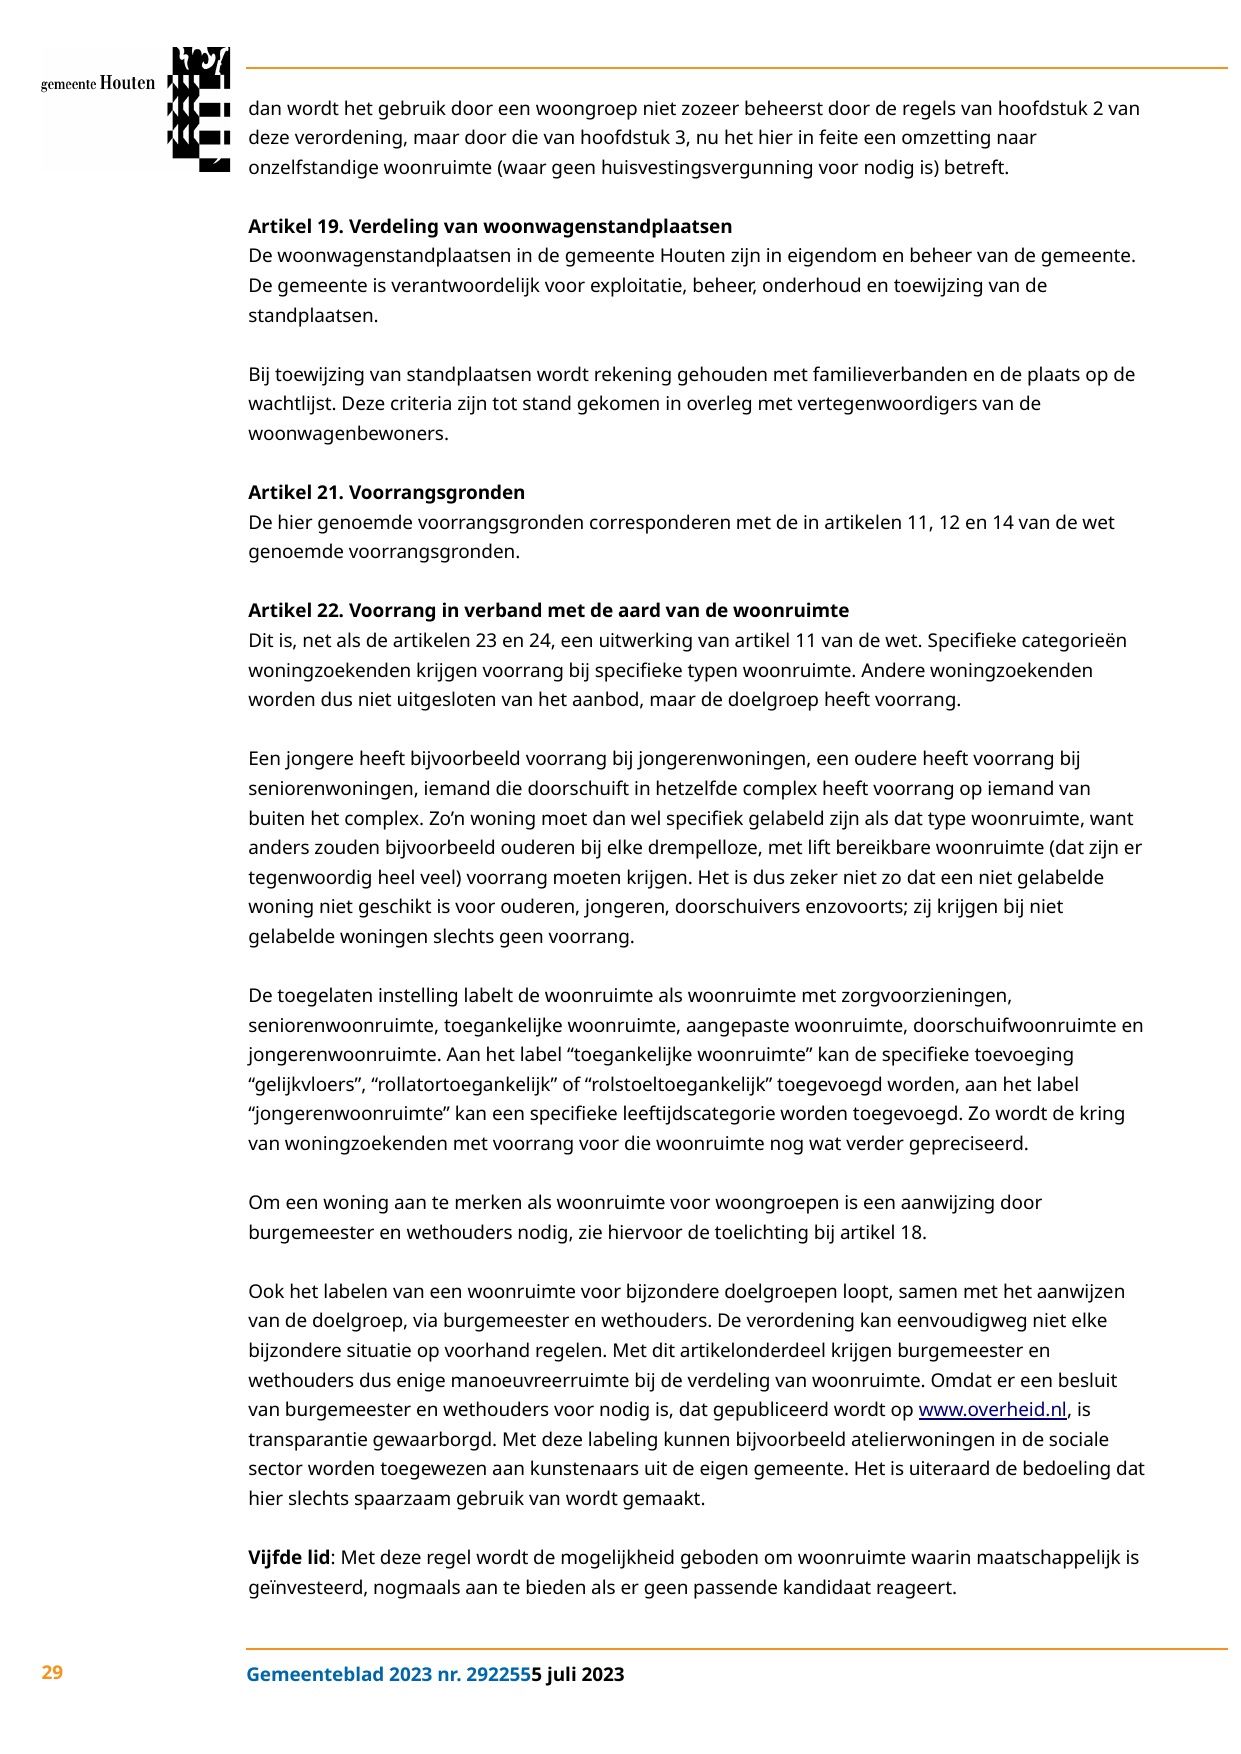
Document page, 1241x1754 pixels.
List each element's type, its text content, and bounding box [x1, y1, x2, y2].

text Om een woning aan te merken als woonruimte voor woongroepen is een aanwijzing door burgemeester en wethouders nodig, zie hiervoor de toelichting bij artikel 18. [248, 1189, 1152, 1245]
text Vijfde lid: Met deze regel wordt de mogelijkheid geboden om woonruimte waarin maatschappelijk is geïnvesteerd, nogmaals aan te bieden als er geen passende kandidaat reageert. [248, 1544, 1152, 1600]
text Dit is, net als de artikelen 23 en 24, een uitwerking van artikel 11 van de wet. Specifieke categorieën woningzoekenden krijgen voorrang bij specifieke typen woonruimte. Andere woningzoekenden worden dus niet uitgesloten van het aanbod, maar de doelgroep heeft voorrang. [248, 627, 1152, 712]
text dan wordt het gebruik door een woongroep niet zozeer beheerst door de regels van hoofdstuk 2 van deze verordening, maar door die van hoofdstuk 3, nu het hier in feite een omzetting naar onzelfstandige woonruimte (waar geen huisvestingsvergunning voor nodig is) betreft. [248, 95, 1152, 180]
text Artikel 21. Voorrangsgronden [248, 479, 1152, 505]
text De hier genoemde voorrangsgronden corresponderen met de in artikelen 11, 12 en 14 van de wet genoemde voorrangsgronden. [248, 509, 1152, 564]
text Artikel 19. Verdeling van woonwagenstandplaatsen [248, 213, 1152, 239]
text De woonwagenstandplaatsen in de gemeente Houten zijn in eigendom en beheer van de gemeente. De gemeente is verantwoordelijk voor exploitatie, beheer, onderhoud en toewijzing van de standplaatsen. [248, 243, 1152, 328]
text Bij toewijzing van standplaatsen wordt rekening gehouden met familieverbanden en de plaats op de wachtlijst. Deze criteria zijn tot stand gekomen in overleg met vertegenwoordigers van de woonwagenbewoners. [248, 361, 1152, 446]
text Een jongere heeft bijvoorbeeld voorrang bij jongerenwoningen, een oudere heeft voorrang bij seniorenwoningen, iemand die doorschuift in hetzelfde complex heeft voorrang op iemand van buiten het complex. Zo’n woning moet dan wel specifiek gelabeld zijn als dat type woonruimte, want anders zouden bijvoorbeeld ouderen bij elke drempelloze, met lift bereikbare woonruimte (dat zijn er tegenwoordig heel veel) voorrang moeten krijgen. Het is dus zeker niet zo dat een niet gelabelde woning niet geschikt is voor ouderen, jongeren, doorschuivers enzovoorts; zij krijgen bij niet gelabelde woningen slechts geen voorrang. [248, 746, 1152, 949]
text Ook het labelen van een woonruimte voor bijzondere doelgroepen loopt, samen met het aanwijzen van de doelgroep, via burgemeester en wethouders. De verordening kan eenvoudigweg niet elke bijzondere situatie op voorhand regelen. Met dit artikelonderdeel krijgen burgemeester en wethouders dus enige manoeuvreerruimte bij de verdeling van woonruimte. Omdat er een besluit van burgemeester en wethouders voor nodig is, dat gepubliceerd wordt op www.overheid.nl, is transparantie gewaarborgd. Met deze labeling kunnen bijvoorbeeld atelierwoningen in de sociale sector worden toegewezen aan kunstenaars uit de eigen gemeente. Het is uiteraard de bedoeling dat hier slechts spaarzaam gebruik van wordt gemaakt. [248, 1278, 1152, 1511]
text De toegelaten instelling labelt de woonruimte als woonruimte met zorgvoorzieningen, seniorenwoonruimte, toegankelijke woonruimte, aangepaste woonruimte, doorschuifwoonruimte en jongerenwoonruimte. Aan het label “toegankelijke woonruimte” kan de specifieke toevoeging “gelijkvloers”, “rollatortoegankelijk” of “rolstoeltoegankelijk” toegevoegd worden, aan het label “jongerenwoonruimte” kan een specifieke leeftijdscategorie worden toegevoegd. Zo wordt de kring van woningzoekenden met voorrang voor die woonruimte nog wat verder gepreciseerd. [248, 982, 1152, 1156]
picture [41, 47, 231, 172]
text Artikel 22. Voorrang in verband met de aard van de woonruimte [248, 598, 1152, 623]
